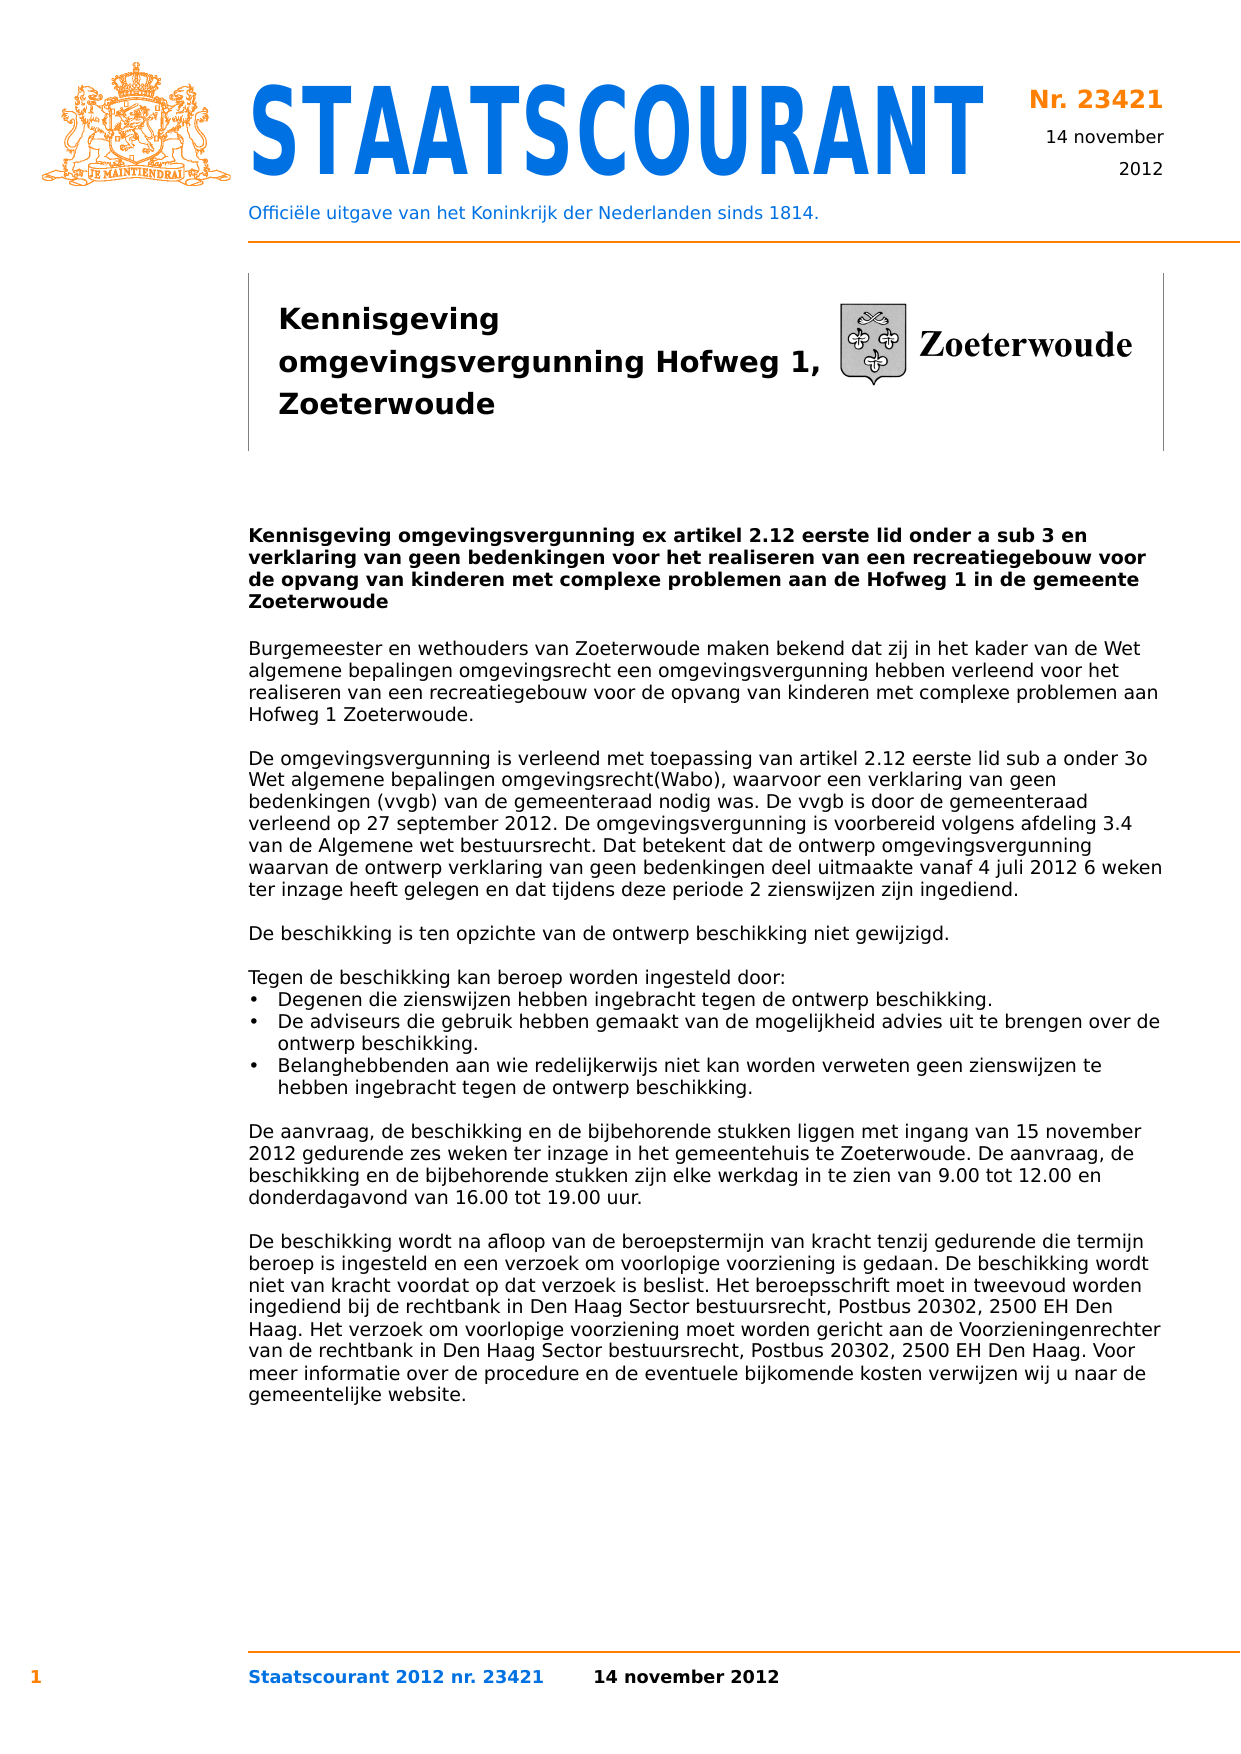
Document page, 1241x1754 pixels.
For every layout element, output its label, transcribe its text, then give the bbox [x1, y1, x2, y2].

text De aanvraag, de beschikking en de bijbehorende stukken liggen met ingang van 15 november 2012 gedurende zes weken ter inzage in het gemeentehuis te Zoeterwoude. De aanvraag, de beschikking en de bijbehorende stukken zijn elke werkdag in te zien van 9.00 tot 12.00 en donderdagavond van 16.00 tot 19.00 uur. [248, 1121, 1163, 1209]
table_header Nr. 23421 [998, 62, 1240, 121]
text • Belanghebbenden aan wie redelijkerwijs niet kan worden verweten geen zienswijzen te hebben ingebracht tegen de ontwerp beschikking. [248, 1055, 1163, 1099]
table_header [25, 62, 248, 241]
picture [838, 302, 1134, 386]
table_cell 2012 [998, 153, 1240, 203]
text Burgemeester en wethouders van Zoeterwoude maken bekend dat zij in het kader van de Wet algemene bepalingen omgevingsrecht een omgevingsvergunning hebben verleend voor het realiseren van een recreatiegebouw voor de opvang van kinderen met complexe problemen aan Hofweg 1 Zoeterwoude. [248, 638, 1163, 726]
table_cell Officiële uitgave van het Koninkrijk der Nederlanden sinds 1814. [248, 203, 1240, 241]
text De beschikking is ten opzichte van de ontwerp beschikking niet gewijzigd. [248, 923, 1163, 945]
table_cell 14 november [998, 121, 1240, 153]
subtitle Kennisgeving omgevingsvergunning Hofweg 1, Zoeterwoude [249, 273, 1163, 451]
picture [41, 62, 231, 186]
text Tegen de beschikking kan beroep worden ingesteld door: [248, 967, 1163, 989]
text • Degenen die zienswijzen hebben ingebracht tegen de ontwerp beschikking. [248, 989, 1163, 1011]
subtitle Kennisgeving omgevingsvergunning ex artikel 2.12 eerste lid onder a sub 3 en verklaring van geen bedenkingen voor het realiseren van een recreatiegebouw voor de opvang van kinderen met complexe problemen aan de Hofweg 1 in de gemeente Zoeterwoude [248, 525, 1163, 613]
text De omgevingsvergunning is verleend met toepassing van artikel 2.12 eerste lid sub a onder 3o Wet algemene bepalingen omgevingsrecht(Wabo), waarvoor een verklaring van geen bedenkingen (vvgb) van de gemeenteraad nodig was. De vvgb is door de gemeenteraad verleend op 27 september 2012. De omgevingsvergunning is voorbereid volgens afdeling 3.4 van de Algemene wet bestuursrecht. Dat betekent dat de ontwerp omgevingsvergunning waarvan de ontwerp verklaring van geen bedenkingen deel uitmaakte vanaf 4 juli 2012 6 weken ter inzage heeft gelegen en dat tijdens deze periode 2 zienswijzen zijn ingediend. [248, 747, 1163, 901]
text De beschikking wordt na afloop van de beroepstermijn van kracht tenzij gedurende die termijn beroep is ingesteld en een verzoek om voorlopige voorziening is gedaan. De beschikking wordt niet van kracht voordat op dat verzoek is beslist. Het beroepsschrift moet in tweevoud worden ingediend bij de rechtbank in Den Haag Sector bestuursrecht, Postbus 20302, 2500 EH Den Haag. Het verzoek om voorlopige voorziening moet worden gericht aan de Voorzieningenrechter van de rechtbank in Den Haag Sector bestuursrecht, Postbus 20302, 2500 EH Den Haag. Voor meer informatie over de procedure en de eventuele bijkomende kosten verwijzen wij u naar de gemeentelijke website. [248, 1231, 1163, 1406]
text • De adviseurs die gebruik hebben gemaakt van de mogelijkheid advies uit te brengen over de ontwerp beschikking. [248, 1011, 1163, 1055]
table_header STAATSCOURANT [248, 62, 998, 203]
